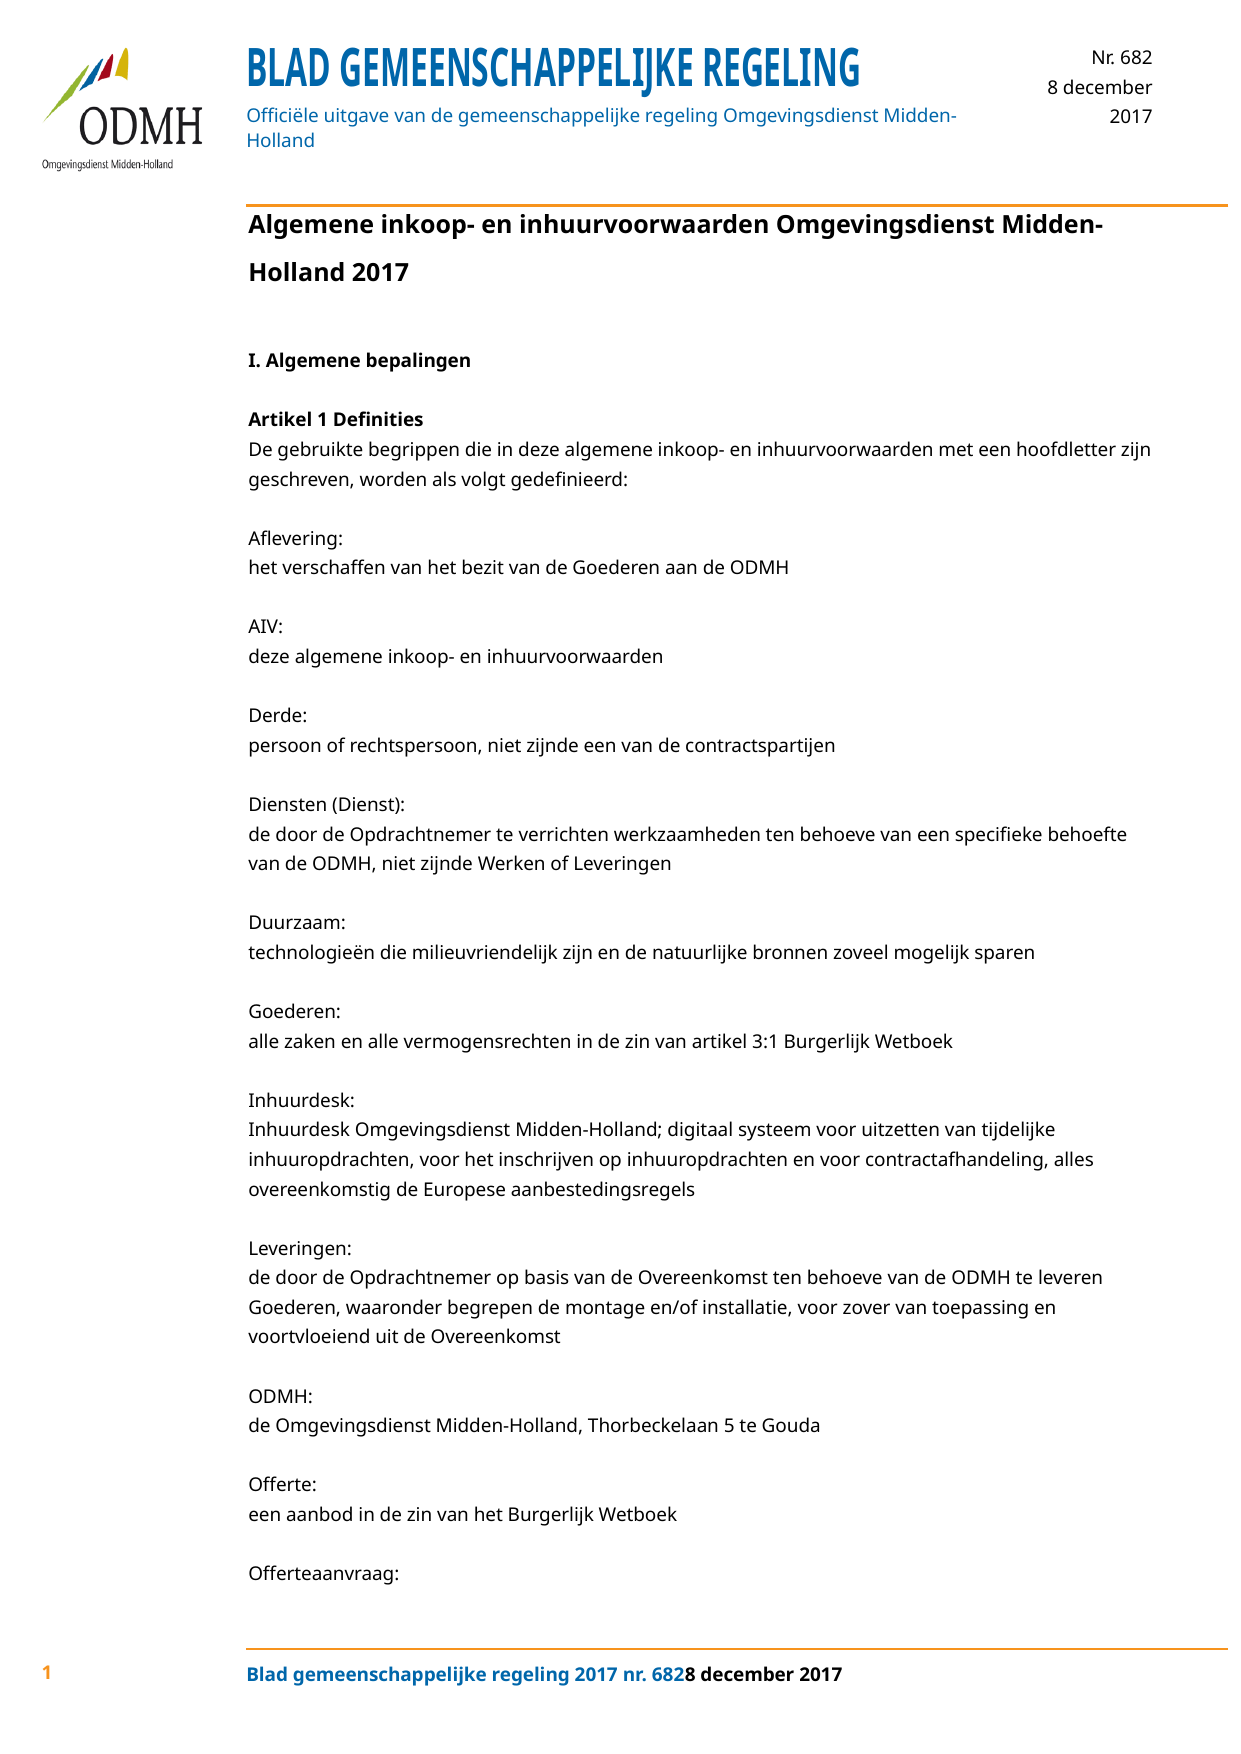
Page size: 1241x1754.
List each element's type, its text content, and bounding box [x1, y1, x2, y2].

text de door de Opdrachtnemer te verrichten werkzaamheden ten behoeve van een specifieke behoefte van de ODMH, niet zijnde Werken of Leveringen [248, 821, 1152, 876]
text deze algemene inkoop- en inhuurvoorwaarden [248, 643, 1152, 669]
text persoon of rechtspersoon, niet zijnde een van de contractspartijen [248, 732, 1152, 758]
text Leveringen: [248, 1235, 1152, 1261]
text technologieën die milieuvriendelijk zijn en de natuurlijke bronnen zoveel mogelijk sparen [248, 939, 1152, 965]
picture [41, 47, 231, 172]
text Artikel 1 Definities [248, 407, 1152, 432]
text Aflevering: [248, 525, 1152, 551]
text de door de Opdrachtnemer op basis van de Overeenkomst ten behoeve van de ODMH te leveren Goederen, waaronder begrepen de montage en/of installatie, voor zover van toepassing en voortvloeiend uit de Overeenkomst [248, 1264, 1152, 1349]
text alle zaken en alle vermogensrechten in de zin van artikel 3:1 Burgerlijk Wetboek [248, 1028, 1152, 1054]
text het verschaffen van het bezit van de Goederen aan de ODMH [248, 554, 1152, 580]
text ODMH: [248, 1383, 1152, 1409]
text Offerteaanvraag: [248, 1560, 1152, 1586]
text Inhuurdesk Omgevingsdienst Midden-Holland; digitaal systeem voor uitzetten van tijdelijke inhuuropdrachten, voor het inschrijven op inhuuropdrachten en voor contractafhandeling, alles overeenkomstig de Europese aanbestedingsregels [248, 1117, 1152, 1202]
text Derde: [248, 702, 1152, 728]
text Duurzaam: [248, 909, 1152, 935]
text De gebruikte begrippen die in deze algemene inkoop- en inhuurvoorwaarden met een hoofdletter zijn geschreven, worden als volgt gedefinieerd: [248, 436, 1152, 492]
text Diensten (Dienst): [248, 791, 1152, 817]
text Algemene inkoop- en inhuurvoorwaarden Omgevingsdienst Midden-Holland 2017 [248, 207, 1152, 288]
text Goederen: [248, 998, 1152, 1024]
text Offerte: [248, 1472, 1152, 1497]
text Inhuurdesk: [248, 1087, 1152, 1113]
text een aanbod in de zin van het Burgerlijk Wetboek [248, 1501, 1152, 1527]
text de Omgevingsdienst Midden-Holland, Thorbeckelaan 5 te Gouda [248, 1412, 1152, 1438]
text I. Algemene bepalingen [248, 347, 1152, 373]
text AIV: [248, 614, 1152, 639]
